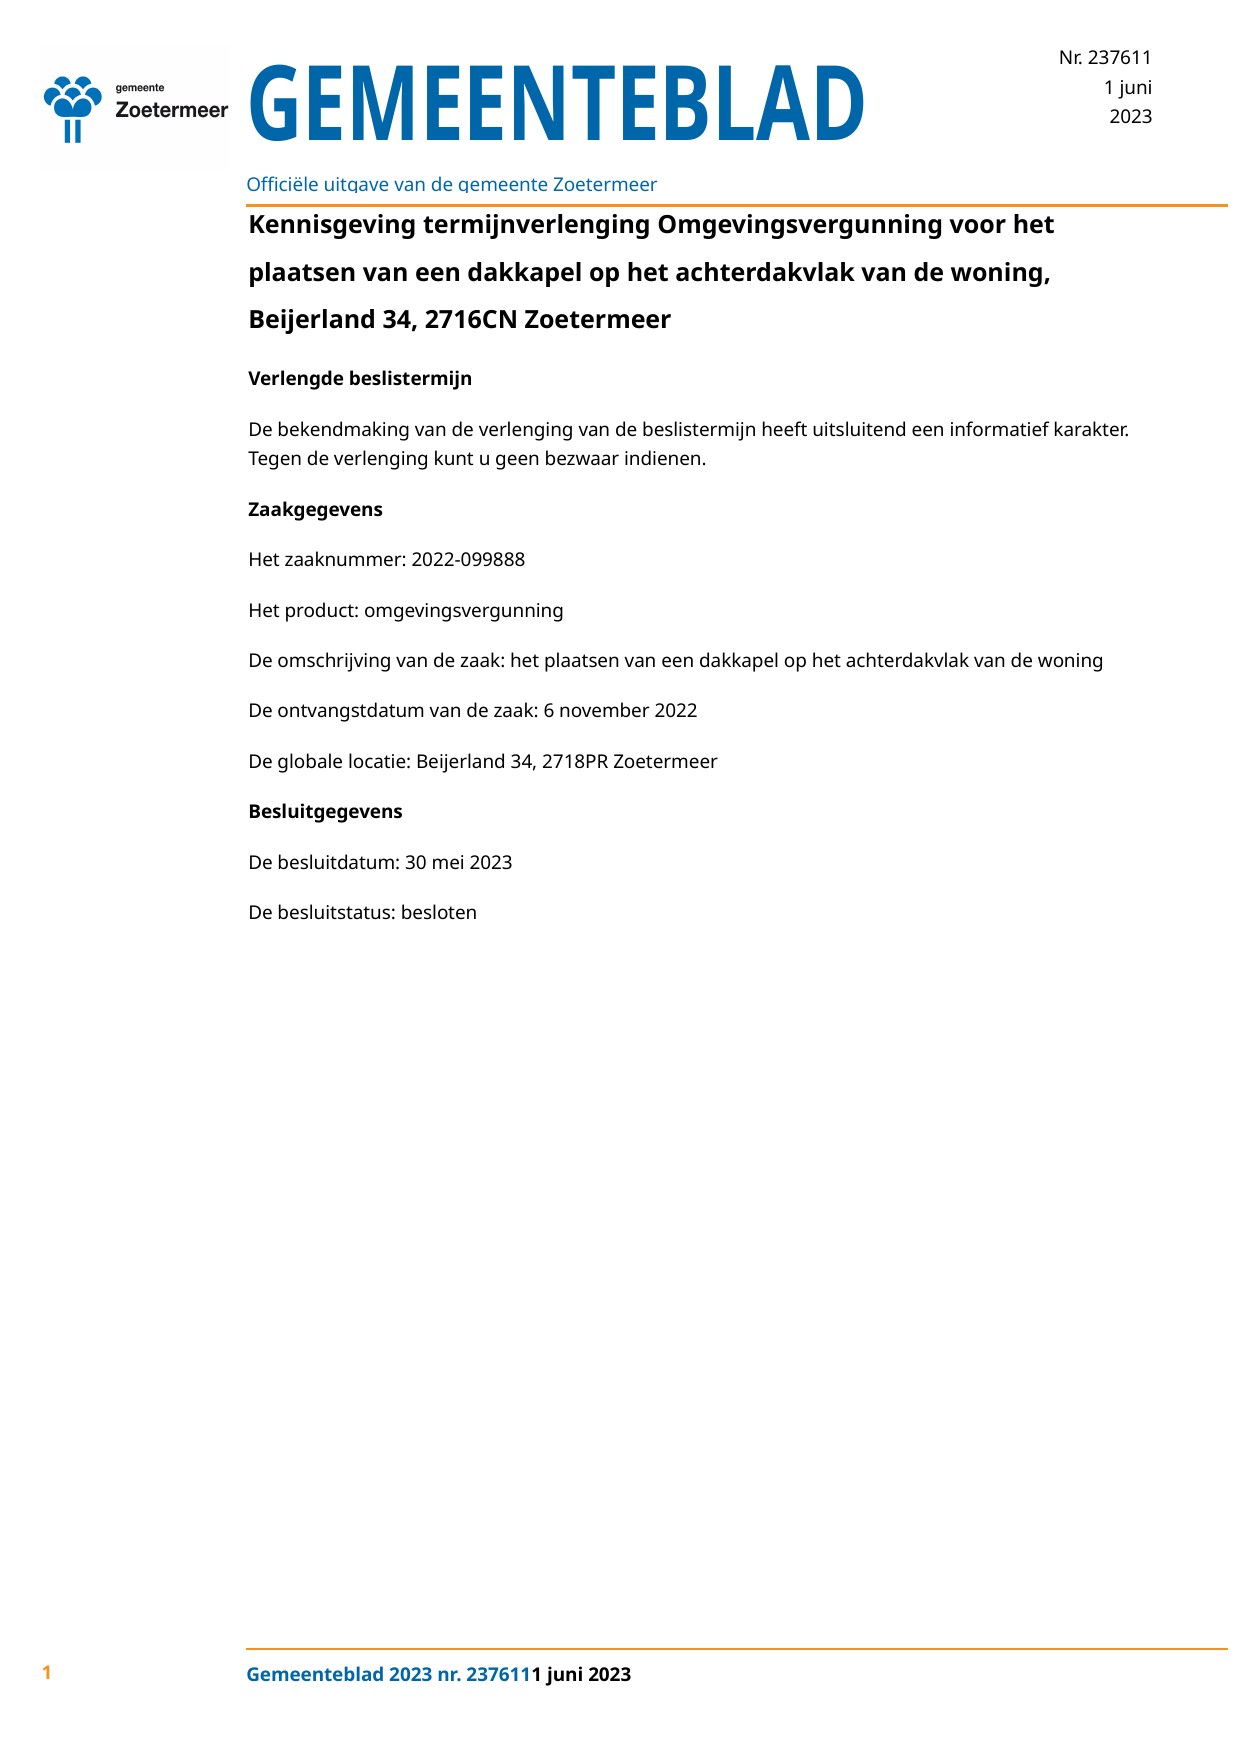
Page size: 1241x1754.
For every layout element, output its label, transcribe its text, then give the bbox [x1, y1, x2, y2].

text De bekendmaking van de verlenging van de beslistermijn heeft uitsluitend een informatief karakter. Tegen de verlenging kunt u geen bezwaar indienen. [248, 416, 1152, 471]
text Verlengde beslistermijn [248, 366, 1152, 391]
text Kennisgeving termijnverlenging Omgevingsvergunning voor het plaatsen van een dakkapel op het achterdakvlak van de woning, Beijerland 34, 2716CN Zoetermeer [248, 207, 1152, 336]
text De globale locatie: Beijerland 34, 2718PR Zoetermeer [248, 748, 1152, 774]
text De ontvangstdatum van de zaak: 6 november 2022 [248, 698, 1152, 723]
text De besluitstatus: besloten [248, 899, 1152, 925]
picture [41, 47, 231, 172]
text De besluitdatum: 30 mei 2023 [248, 849, 1152, 874]
text Het product: omgevingsvergunning [248, 597, 1152, 622]
text Het zaaknummer: 2022-099888 [248, 546, 1152, 572]
text Zaakgegevens [248, 496, 1152, 522]
text De omschrijving van de zaak: het plaatsen van een dakkapel op het achterdakvlak van de woning [248, 647, 1152, 673]
text Besluitgegevens [248, 798, 1152, 824]
